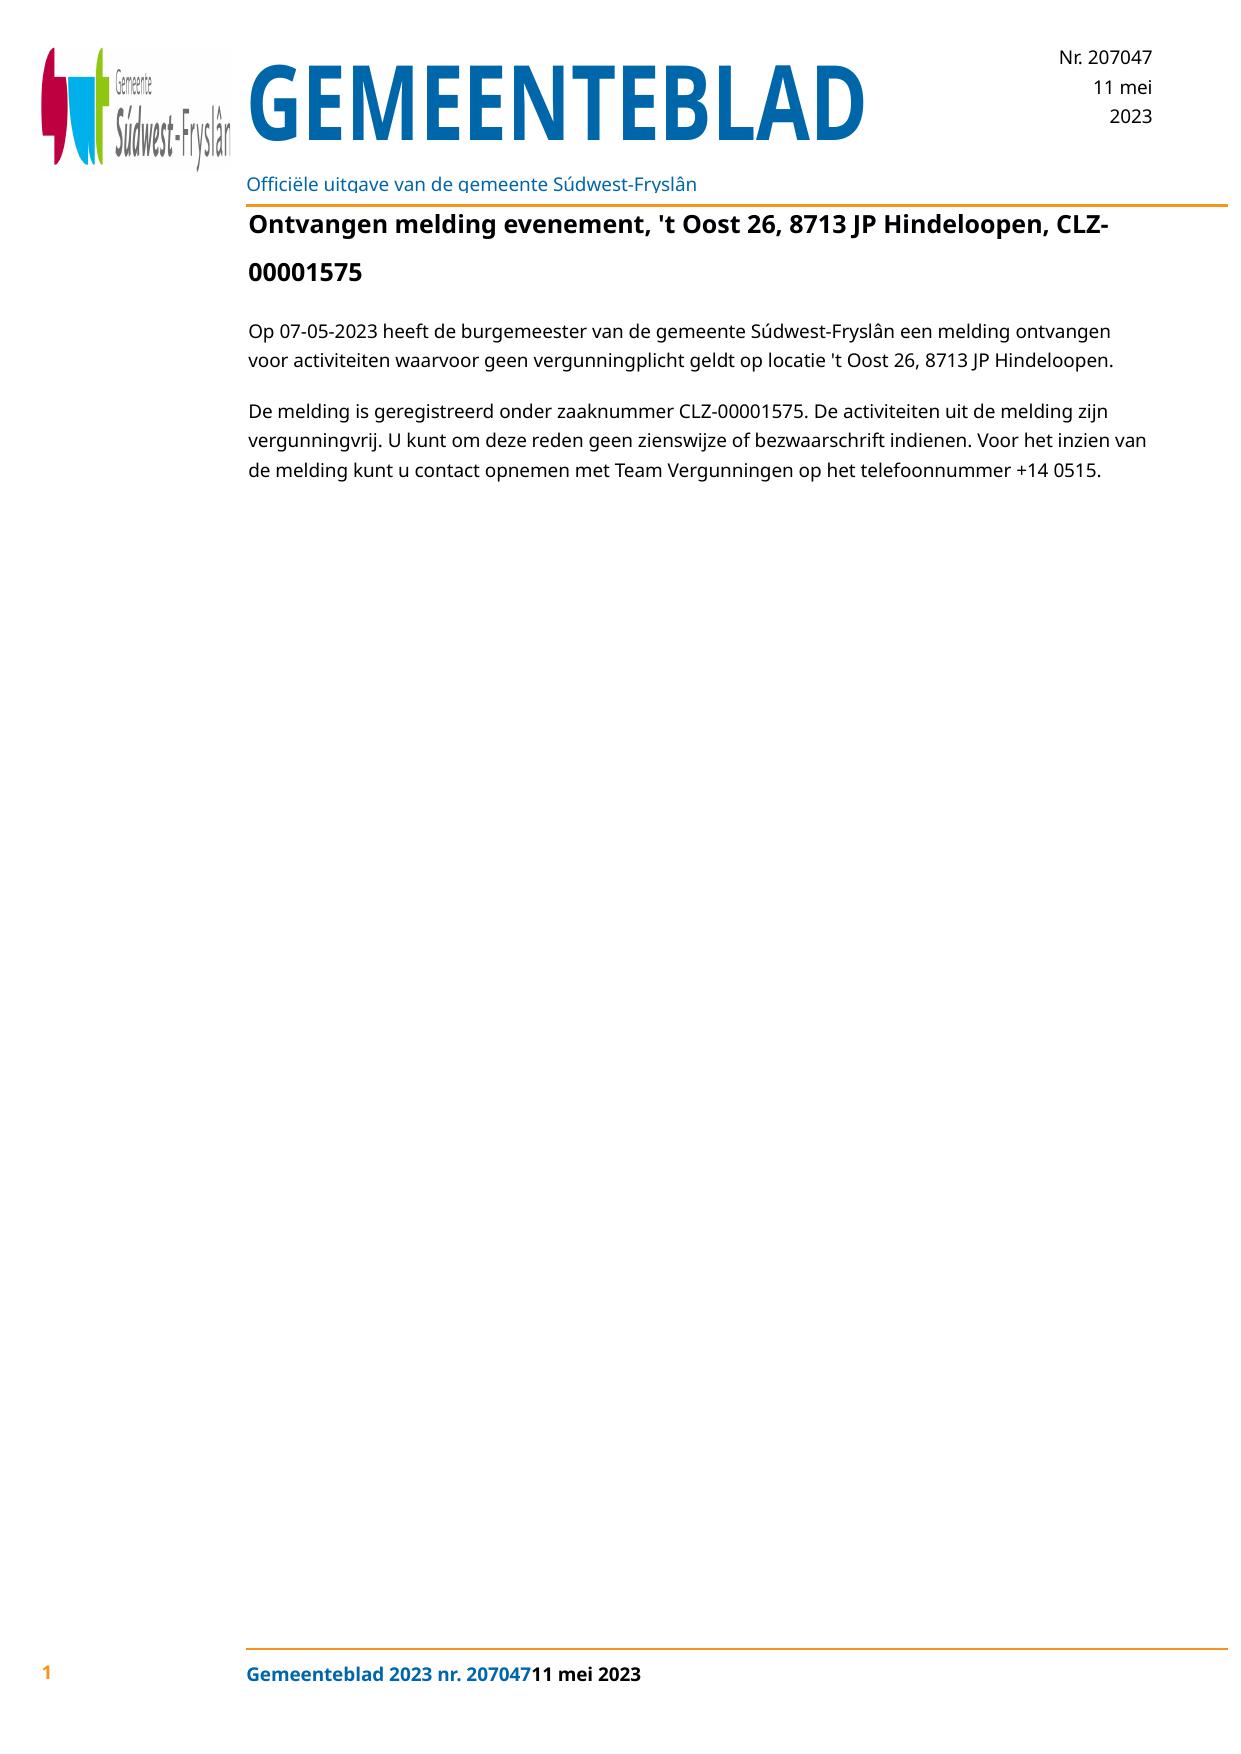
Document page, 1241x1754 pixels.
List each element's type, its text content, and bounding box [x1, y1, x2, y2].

text De melding is geregistreerd onder zaaknummer CLZ-00001575. De activiteiten uit de melding zijn vergunningvrij. U kunt om deze reden geen zienswijze of bezwaarschrift indienen. Voor het inzien van de melding kunt u contact opnemen met Team Vergunningen op het telefoonnummer +14 0515. [248, 398, 1152, 483]
picture [41, 47, 231, 172]
text Op 07-05-2023 heeft de burgemeester van de gemeente Súdwest-Fryslân een melding ontvangen voor activiteiten waarvoor geen vergunningplicht geldt op locatie 't Oost 26, 8713 JP Hindeloopen. [248, 318, 1152, 373]
text Ontvangen melding evenement, 't Oost 26, 8713 JP Hindeloopen, CLZ-00001575 [248, 207, 1152, 288]
